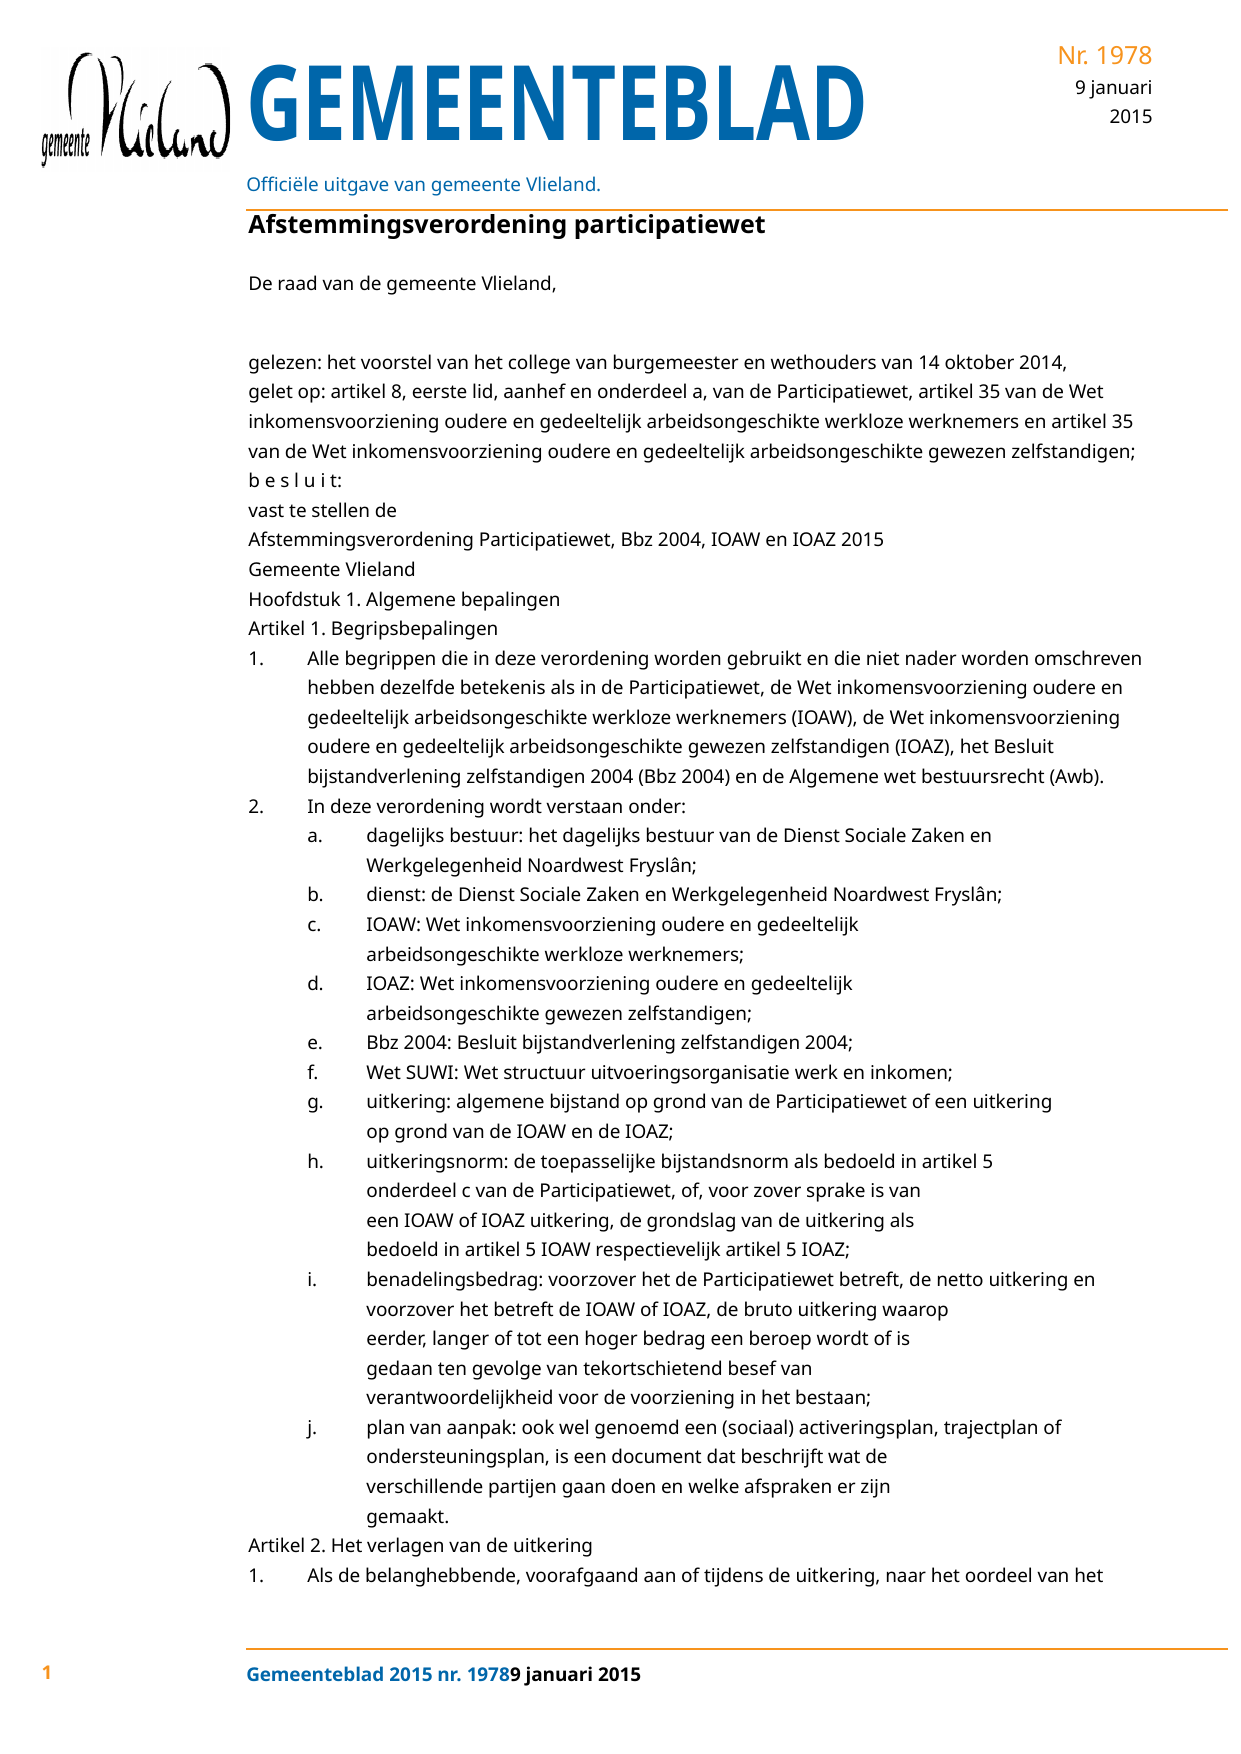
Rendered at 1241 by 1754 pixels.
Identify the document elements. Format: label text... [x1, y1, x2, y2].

list dienst: de Dienst Sociale Zaken en Werkgelegenheid Noardwest Fryslân; [307, 882, 1152, 907]
list Werkgelegenheid Noardwest Fryslân; [307, 852, 1152, 878]
list op grond van de IOAW en de IOAZ; [307, 1118, 1152, 1144]
list arbeidsongeschikte gewezen zelfstandigen; [307, 1000, 1152, 1026]
list verantwoordelijkheid voor de voorziening in het bestaan; [307, 1384, 1152, 1410]
list voorzover het betreft de IOAW of IOAZ, de bruto uitkering waarop [307, 1296, 1152, 1322]
list een IOAW of IOAZ uitkering, de grondslag van de uitkering als [307, 1207, 1152, 1233]
text Afstemmingsverordening participatiewet [248, 211, 1152, 241]
list hebben dezelfde betekenis als in de Participatiewet, de Wet inkomensvoorziening oudere en [248, 674, 1152, 700]
text Artikel 1. Begripsbepalingen [248, 615, 1152, 641]
list gedaan ten gevolge van tekortschietend besef van [307, 1355, 1152, 1381]
list In deze verordening wordt verstaan onder: [248, 793, 1152, 819]
list IOAW: Wet inkomensvoorziening oudere en gedeeltelijk [307, 911, 1152, 937]
list Bbz 2004: Besluit bijstandverlening zelfstandigen 2004; [307, 1029, 1152, 1055]
list arbeidsongeschikte werkloze werknemers; [307, 941, 1152, 967]
list oudere en gedeeltelijk arbeidsongeschikte gewezen zelfstandigen (IOAZ), het Besluit [248, 734, 1152, 759]
text gelezen: het voorstel van het college van burgemeester en wethouders van 14 oktober 2014, [248, 349, 1152, 375]
picture [41, 47, 231, 172]
text Artikel 2. Het verlagen van de uitkering [248, 1532, 1152, 1558]
list dagelijks bestuur: het dagelijks bestuur van de Dienst Sociale Zaken en [307, 822, 1152, 848]
text Hoofdstuk 1. Algemene bepalingen [248, 586, 1152, 612]
list ondersteuningsplan, is een document dat beschrijft wat de [307, 1444, 1152, 1469]
list bijstandverlening zelfstandigen 2004 (Bbz 2004) en de Algemene wet bestuursrecht (Awb). [248, 763, 1152, 789]
list bedoeld in artikel 5 IOAW respectievelijk artikel 5 IOAZ; [307, 1237, 1152, 1262]
list plan van aanpak: ook wel genoemd een (sociaal) activeringsplan, trajectplan of [307, 1414, 1152, 1440]
list eerder, langer of tot een hoger bedrag een beroep wordt of is [307, 1325, 1152, 1351]
list Wet SUWI: Wet structuur uitvoeringsorganisatie werk en inkomen; [307, 1059, 1152, 1085]
text Gemeente Vlieland [248, 556, 1152, 582]
list uitkeringsnorm: de toepasselijke bijstandsnorm als bedoeld in artikel 5 [307, 1148, 1152, 1174]
text vast te stellen de [248, 497, 1152, 523]
list verschillende partijen gaan doen en welke afspraken er zijn [307, 1473, 1152, 1499]
list IOAZ: Wet inkomensvoorziening oudere en gedeeltelijk [307, 970, 1152, 996]
list Als de belanghebbende, voorafgaand aan of tijdens de uitkering, naar het oordeel van het [248, 1562, 1152, 1588]
text gelet op: artikel 8, eerste lid, aanhef en onderdeel a, van de Participatiewet, artikel 35 van de Wet inkomensvoorziening oudere en gedeeltelijk arbeidsongeschikte werkloze werknemers en artikel 35 van de Wet inkomensvoorziening oudere en gedeeltelijk arbeidsongeschikte gewezen zelfstandigen; [248, 379, 1152, 464]
list Alle begrippen die in deze verordening worden gebruikt en die niet nader worden omschreven [248, 645, 1152, 671]
list gedeeltelijk arbeidsongeschikte werkloze werknemers (IOAW), de Wet inkomensvoorziening [248, 704, 1152, 730]
list uitkering: algemene bijstand op grond van de Participatiewet of een uitkering [307, 1089, 1152, 1114]
text b e s l u i t: [248, 467, 1152, 493]
list gemaakt. [307, 1503, 1152, 1529]
text De raad van de gemeente Vlieland, [248, 270, 1152, 296]
text Afstemmingsverordening Participatiewet, Bbz 2004, IOAW en IOAZ 2015 [248, 527, 1152, 552]
list onderdeel c van de Participatiewet, of, voor zover sprake is van [307, 1177, 1152, 1203]
list benadelingsbedrag: voorzover het de Participatiewet betreft, de netto uitkering en [307, 1266, 1152, 1292]
